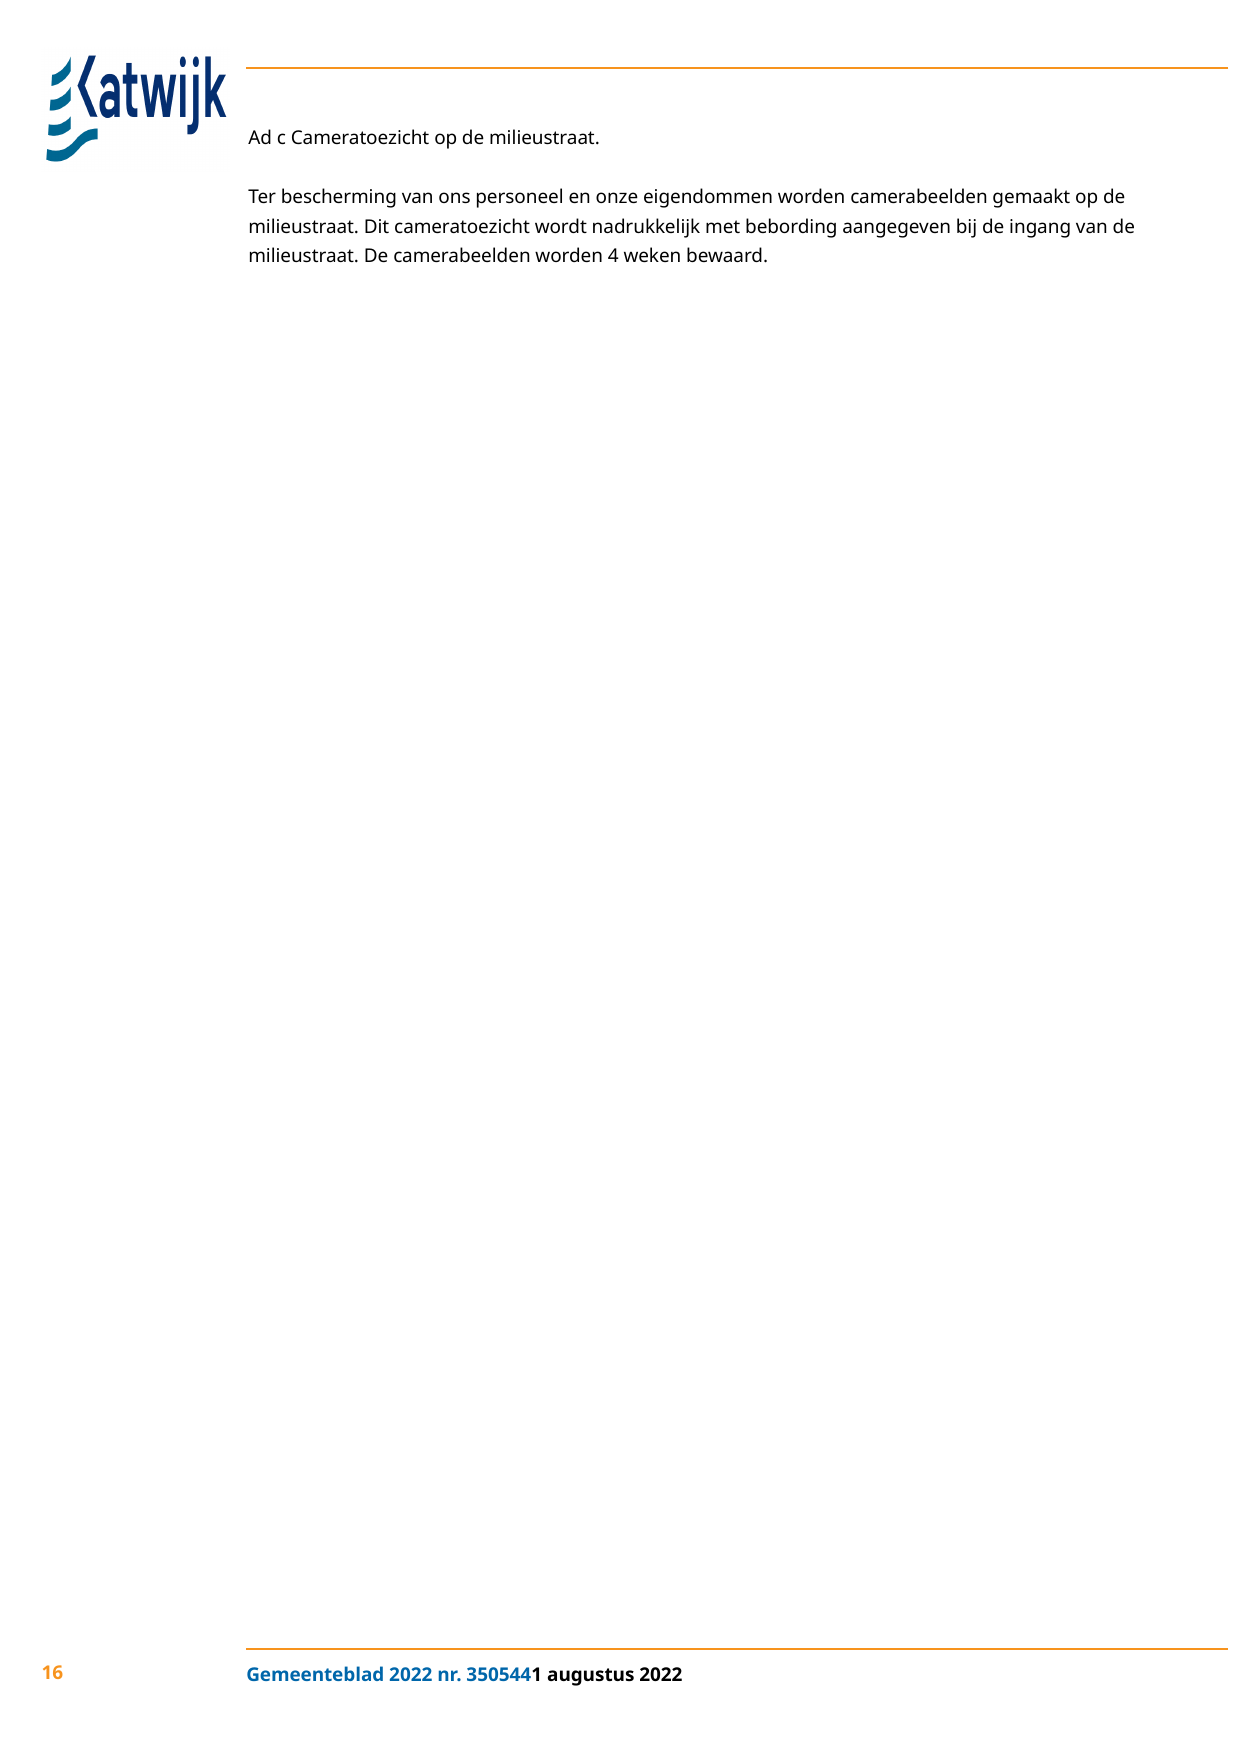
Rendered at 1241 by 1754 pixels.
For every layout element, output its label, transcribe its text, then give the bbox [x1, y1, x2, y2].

text Ter bescherming van ons personeel en onze eigendommen worden camerabeelden gemaakt op de milieustraat. Dit cameratoezicht wordt nadrukkelijk met bebording aangegeven bij de ingang van de milieustraat. De camerabeelden worden 4 weken bewaard. [248, 183, 1152, 268]
text Ad c Cameratoezicht op de milieustraat. [248, 124, 1152, 150]
picture [41, 47, 231, 172]
